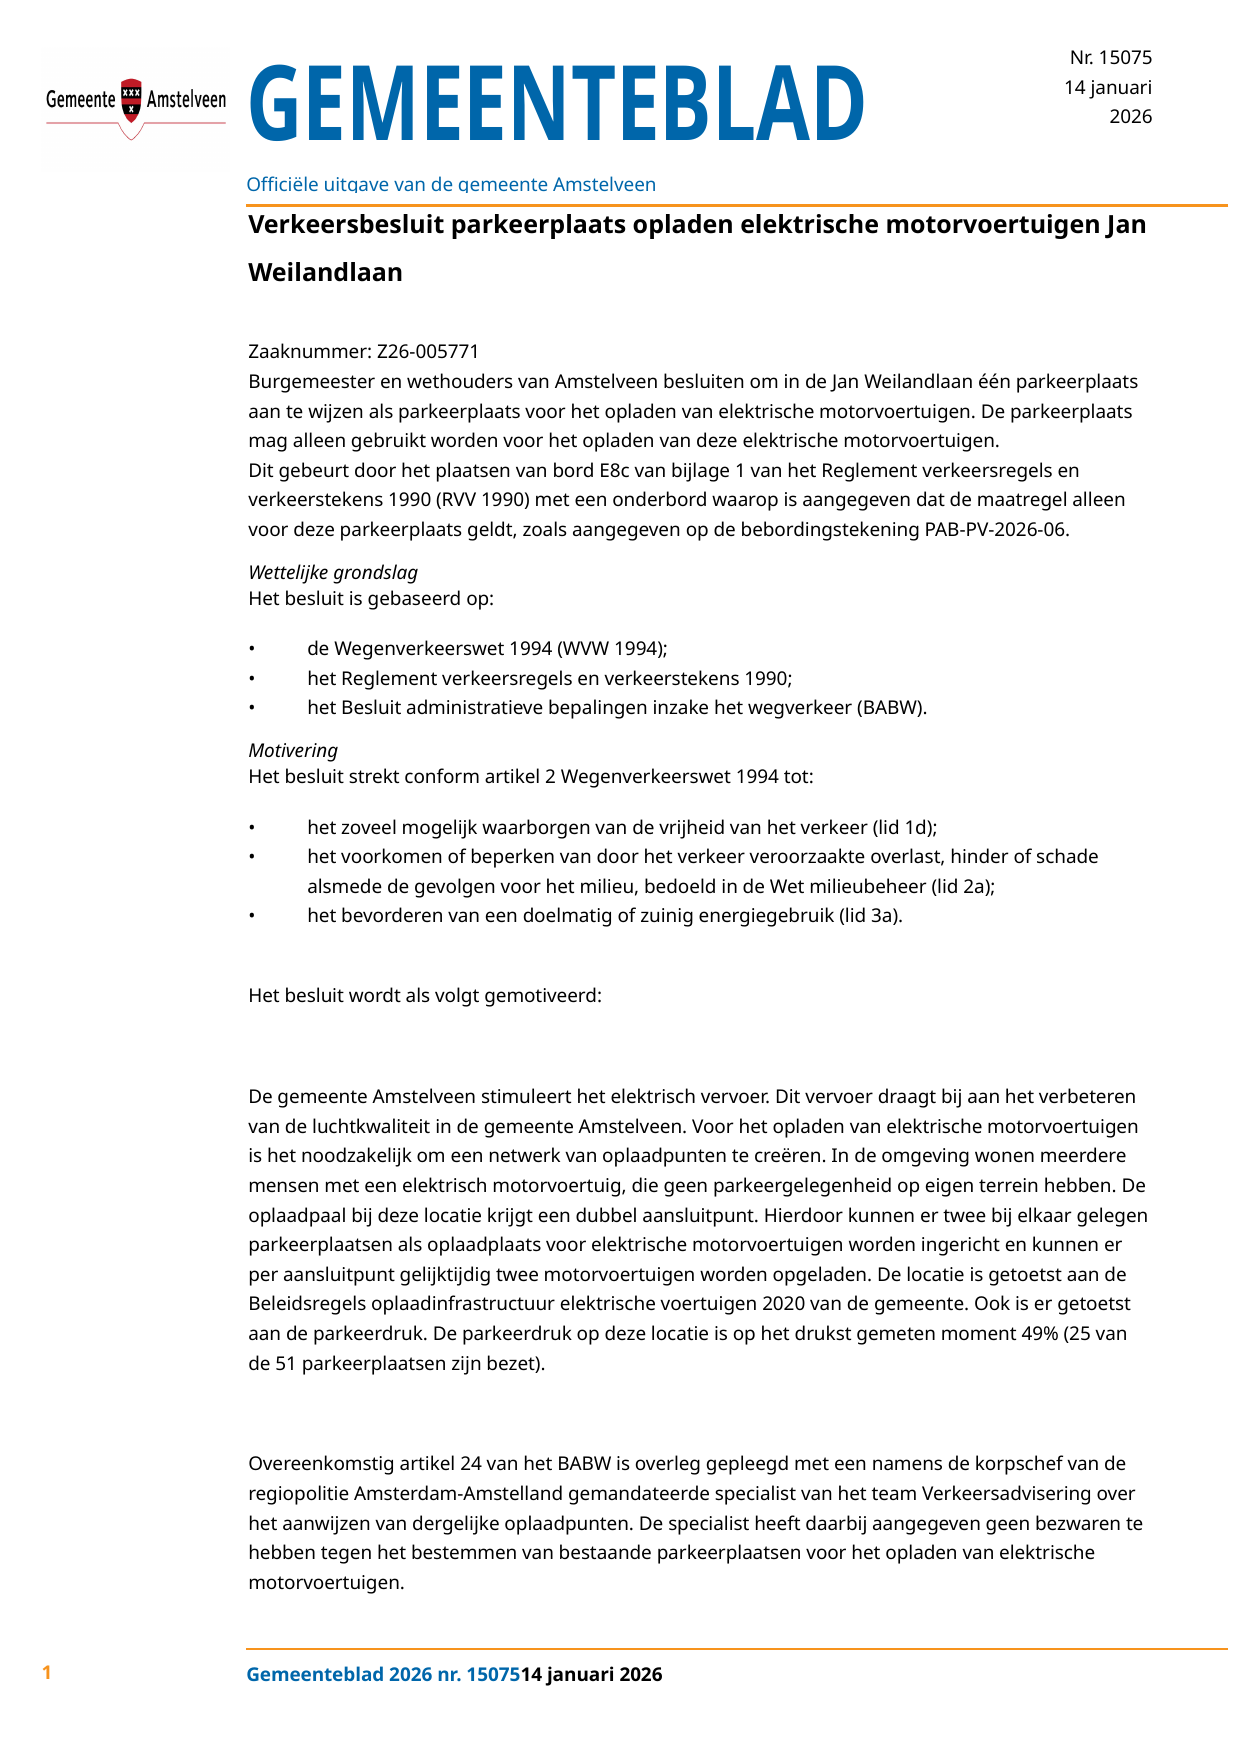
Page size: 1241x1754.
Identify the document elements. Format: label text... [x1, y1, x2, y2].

list het Besluit administratieve bepalingen inzake het wegverkeer (BABW). [248, 694, 1152, 720]
text Het besluit wordt als volgt gemotiveerd: [248, 983, 1152, 1008]
list het voorkomen of beperken van door het verkeer veroorzaakte overlast, hinder of schade alsmede de gevolgen voor het milieu, bedoeld in de Wet milieubeheer (lid 2a); [248, 843, 1152, 899]
text Wettelijke grondslag [248, 559, 1152, 585]
text Overeenkomstig artikel 24 van het BABW is overleg gepleegd met een namens de korpschef van de regiopolitie Amsterdam-Amstelland gemandateerde specialist van het team Verkeersadvisering over het aanwijzen van dergelijke oplaadpunten. De specialist heeft daarbij aangegeven geen bezwaren te hebben tegen het bestemmen van bestaande parkeerplaatsen voor het opladen van elektrische motorvoertuigen. [248, 1451, 1152, 1594]
text Het besluit is gebaseerd op: [248, 585, 1152, 611]
picture [41, 47, 231, 172]
text Dit gebeurt door het plaatsen van bord E8c van bijlage 1 van het Reglement verkeersregels en verkeerstekens 1990 (RVV 1990) met een onderbord waarop is aangegeven dat de maatregel alleen voor deze parkeerplaats geldt, zoals aangegeven op de bebordingstekening PAB-PV-2026-06. [248, 457, 1152, 542]
text Burgemeester en wethouders van Amstelveen besluiten om in de Jan Weilandlaan één parkeerplaats aan te wijzen als parkeerplaats voor het opladen van elektrische motorvoertuigen. De parkeerplaats mag alleen gebruikt worden voor het opladen van deze elektrische motorvoertuigen. [248, 368, 1152, 453]
text De gemeente Amstelveen stimuleert het elektrisch vervoer. Dit vervoer draagt bij aan het verbeteren van de luchtkwaliteit in de gemeente Amstelveen. Voor het opladen van elektrische motorvoertuigen is het noodzakelijk om een netwerk van oplaadpunten te creëren. In de omgeving wonen meerdere mensen met een elektrisch motorvoertuig, die geen parkeergelegenheid op eigen terrein hebben. De oplaadpaal bij deze locatie krijgt een dubbel aansluitpunt. Hierdoor kunnen er twee bij elkaar gelegen parkeerplaatsen als oplaadplaats voor elektrische motorvoertuigen worden ingericht en kunnen er per aansluitpunt gelijktijdig twee motorvoertuigen worden opgeladen. De locatie is getoetst aan de Beleidsregels oplaadinfrastructuur elektrische voertuigen 2020 van de gemeente. Ook is er getoetst aan de parkeerdruk. De parkeerdruk op deze locatie is op het drukst gemeten moment 49% (25 van de 51 parkeerplaatsen zijn bezet). [248, 1083, 1152, 1375]
list de Wegenverkeerswet 1994 (WVW 1994); [248, 635, 1152, 661]
list het Reglement verkeersregels en verkeerstekens 1990; [248, 665, 1152, 691]
text Verkeersbesluit parkeerplaats opladen elektrische motorvoertuigen Jan Weilandlaan [248, 207, 1152, 288]
list het zoveel mogelijk waarborgen van de vrijheid van het verkeer (lid 1d); [248, 814, 1152, 839]
text Motivering [248, 738, 1152, 763]
text Het besluit strekt conform artikel 2 Wegenverkeerswet 1994 tot: [248, 763, 1152, 789]
list het bevorderen van een doelmatig of zuinig energiegebruik (lid 3a). [248, 903, 1152, 928]
text Zaaknummer: Z26-005771 [248, 339, 1152, 364]
